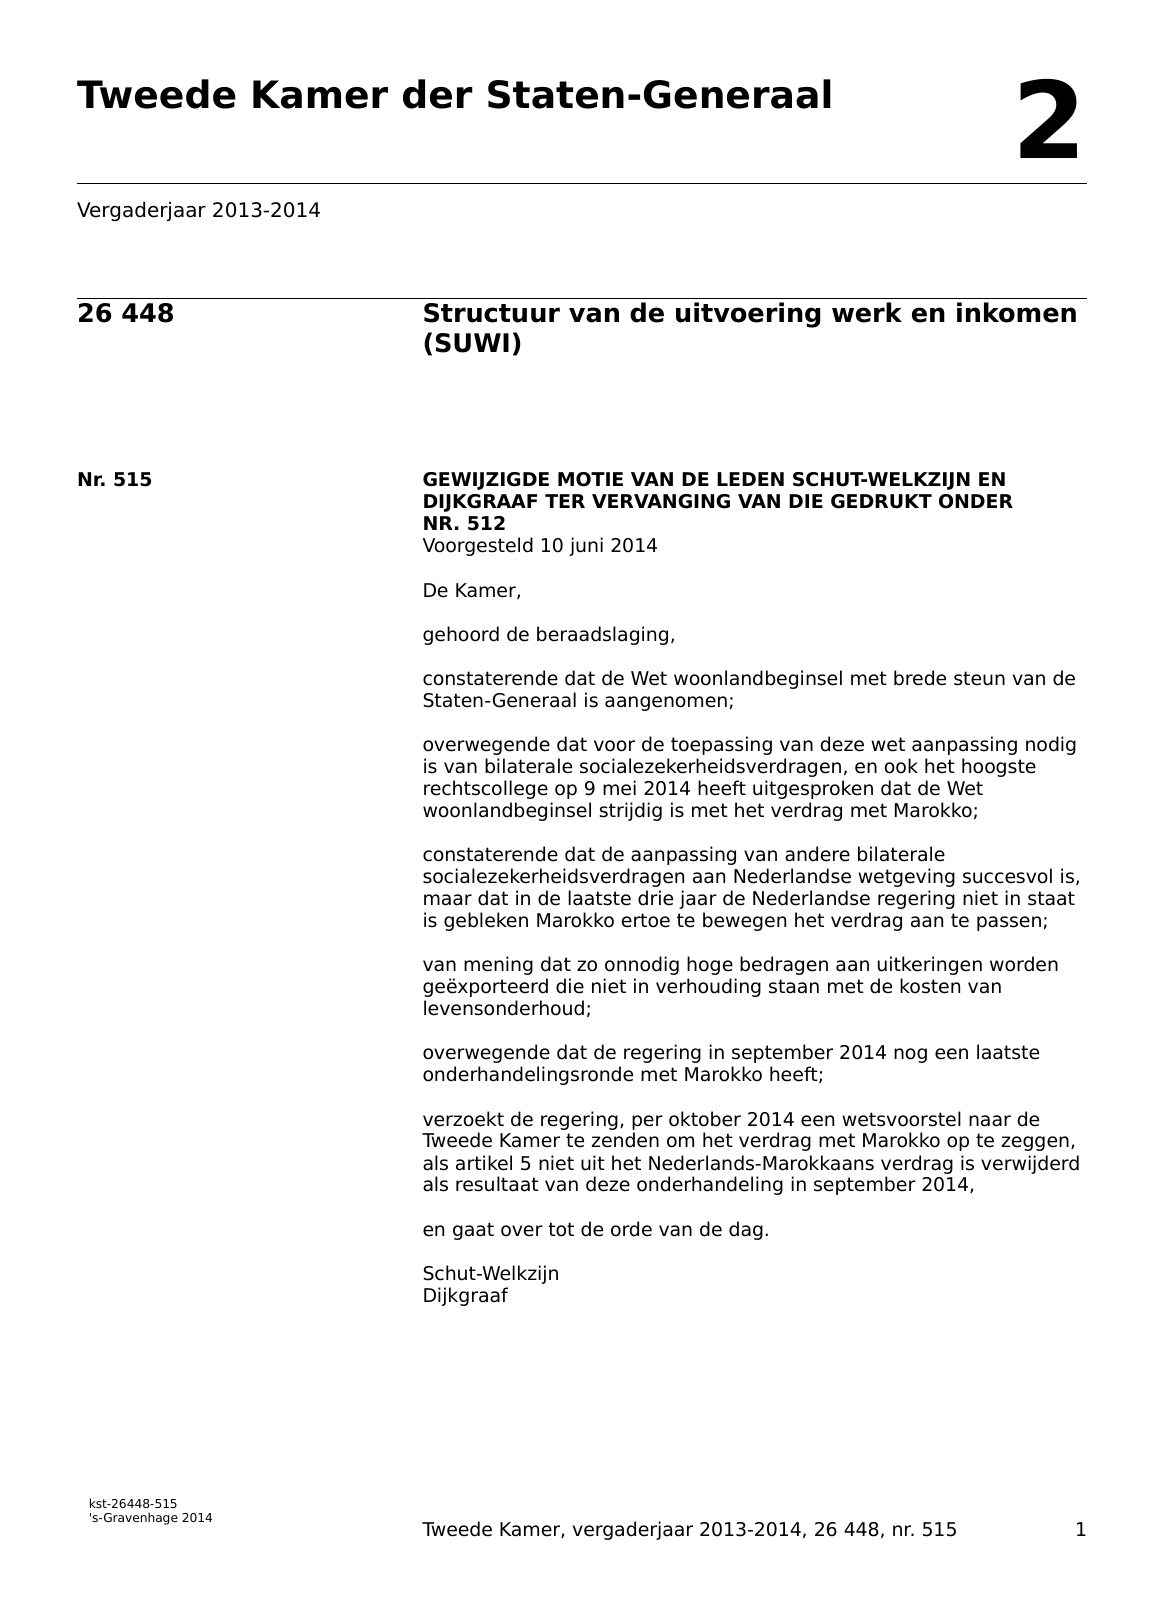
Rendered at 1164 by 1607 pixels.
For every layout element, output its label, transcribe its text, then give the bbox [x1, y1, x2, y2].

text De Kamer, [422, 579, 1087, 601]
text overwegende dat de regering in september 2014 nog een laatste onderhandelingsronde met Marokko heeft; [422, 1042, 1087, 1086]
text van mening dat zo onnodig hoge bedragen aan uitkeringen worden geëxporteerd die niet in verhouding staan met de kosten van levensonderhoud; [422, 954, 1087, 1020]
text Dijkgraaf [422, 1285, 1087, 1307]
text 's-Gravenhage 2014 [88, 1511, 323, 1525]
text constaterende dat de Wet woonlandbeginsel met brede steun van de Staten-Generaal is aangenomen; [422, 668, 1087, 712]
subtitle 26 448 Structuur van de uitvoering werk en inkomen (SUWI) [77, 299, 1087, 358]
subtitle Nr. 515 GEWIJZIGDE MOTIE VAN DE LEDEN SCHUT-WELKZIJN EN DIJKGRAAF TER VERVANGING VAN DIE GEDRUKT ONDER NR. 512 [77, 469, 1087, 535]
text kst-26448-515 [88, 1497, 323, 1511]
text overwegende dat voor de toepassing van deze wet aanpassing nodig is van bilaterale socialezekerheidsverdragen, en ook het hoogste rechtscollege op 9 mei 2014 heeft uitgesproken dat de Wet woonlandbeginsel strijdig is met het verdrag met Marokko; [422, 734, 1087, 822]
table_header Tweede Kamer der Staten-Generaal [77, 59, 886, 183]
table_header 2 [886, 59, 1087, 183]
text en gaat over tot de orde van de dag. [422, 1218, 1087, 1241]
text Schut-Welkzijn [422, 1263, 1087, 1285]
table_cell Vergaderjaar 2013-2014 [77, 184, 1087, 298]
text constaterende dat de aanpassing van andere bilaterale socialezekerheidsverdragen aan Nederlandse wetgeving succesvol is, maar dat in de laatste drie jaar de Nederlandse regering niet in staat is gebleken Marokko ertoe te bewegen het verdrag aan te passen; [422, 844, 1087, 932]
text verzoekt de regering, per oktober 2014 een wetsvoorstel naar de Tweede Kamer te zenden om het verdrag met Marokko op te zeggen, als artikel 5 niet uit het Nederlands-Marokkaans verdrag is verwijderd als resultaat van deze onderhandeling in september 2014, [422, 1108, 1087, 1196]
text Voorgesteld 10 juni 2014 [422, 535, 1087, 557]
text gehoord de beraadslaging, [422, 624, 1087, 646]
